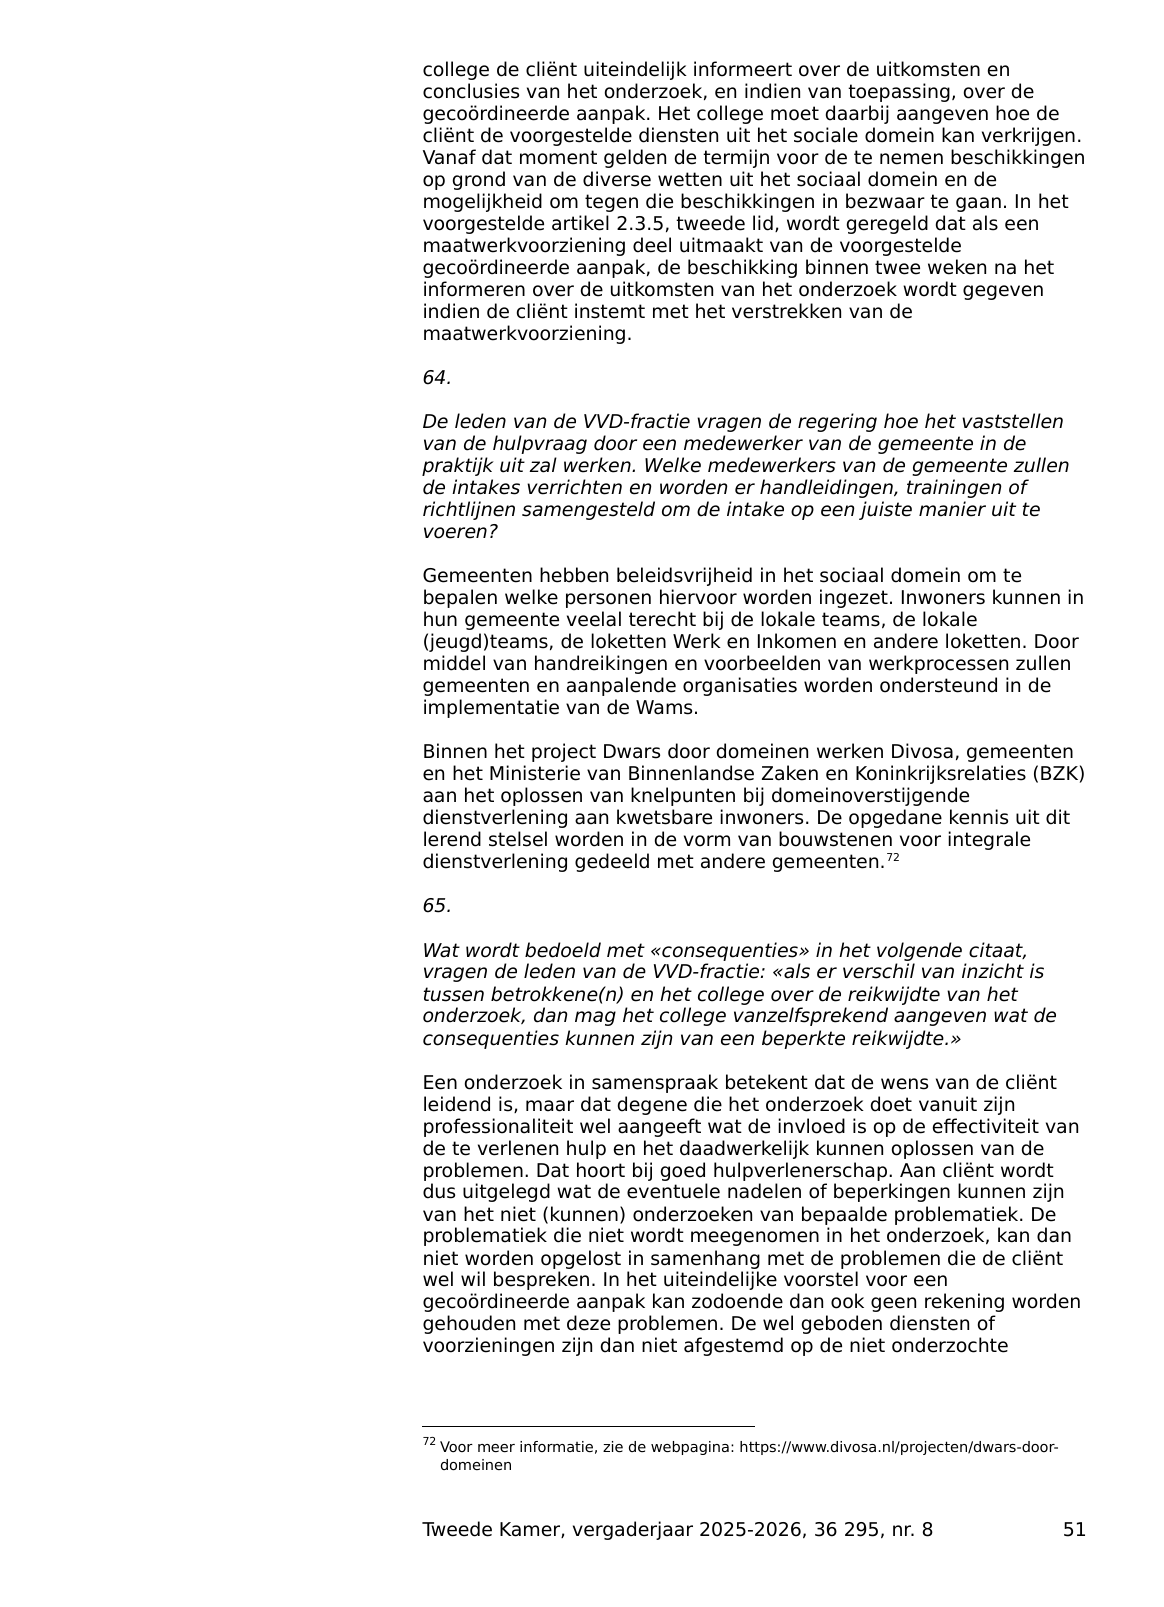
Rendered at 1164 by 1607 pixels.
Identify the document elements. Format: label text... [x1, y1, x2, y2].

subtitle 64. [422, 367, 1087, 389]
text Binnen het project Dwars door domeinen werken Divosa, gemeenten en het Ministerie van Binnenlandse Zaken en Koninkrijksrelaties (BZK) aan het oplossen van knelpunten bij domeinoverstijgende dienstverlening aan kwetsbare inwoners. De opgedane kennis uit dit lerend stelsel worden in de vorm van bouwstenen voor integrale dienstverlening gedeeld met andere gemeenten. [422, 741, 1087, 873]
text college de cliënt uiteindelijk informeert over de uitkomsten en conclusies van het onderzoek, en indien van toepassing, over de gecoördineerde aanpak. Het college moet daarbij aangeven hoe de cliënt de voorgestelde diensten uit het sociale domein kan verkrijgen. Vanaf dat moment gelden de termijn voor de te nemen beschikkingen op grond van de diverse wetten uit het sociaal domein en de mogelijkheid om tegen die beschikkingen in bezwaar te gaan. In het voorgestelde artikel 2.3.5, tweede lid, wordt geregeld dat als een maatwerkvoorziening deel uitmaakt van de voorgestelde gecoördineerde aanpak, de beschikking binnen twee weken na het informeren over de uitkomsten van het onderzoek wordt gegeven indien de cliënt instemt met het verstrekken van de maatwerkvoorziening. [422, 59, 1087, 345]
subtitle 65. [422, 895, 1087, 917]
text Wat wordt bedoeld met «consequenties» in het volgende citaat, vragen de leden van de VVD-fractie: «als er verschil van inzicht is tussen betrokkene(n) en het college over de reikwijdte van het onderzoek, dan mag het college vanzelfsprekend aangeven wat de consequenties kunnen zijn van een beperkte reikwijdte.» [422, 939, 1087, 1049]
text Een onderzoek in samenspraak betekent dat de wens van de cliënt leidend is, maar dat degene die het onderzoek doet vanuit zijn professionaliteit wel aangeeft wat de invloed is op de effectiviteit van de te verlenen hulp en het daadwerkelijk kunnen oplossen van de problemen. Dat hoort bij goed hulpverlenerschap. Aan cliënt wordt dus uitgelegd wat de eventuele nadelen of beperkingen kunnen zijn van het niet (kunnen) onderzoeken van bepaalde problematiek. De problematiek die niet wordt meegenomen in het onderzoek, kan dan niet worden opgelost in samenhang met de problemen die de cliënt wel wil bespreken. In het uiteindelijke voorstel voor een gecoördineerde aanpak kan zodoende dan ook geen rekening worden gehouden met deze problemen. De wel geboden diensten of voorzieningen zijn dan niet afgestemd op de niet onderzochte [422, 1072, 1087, 1357]
text De leden van de VVD-fractie vragen de regering hoe het vaststellen van de hulpvraag door een medewerker van de gemeente in de praktijk uit zal werken. Welke medewerkers van de gemeente zullen de intakes verrichten en worden er handleidingen, trainingen of richtlijnen samengesteld om de intake op een juiste manier uit te voeren? [422, 411, 1087, 543]
text Gemeenten hebben beleidsvrijheid in het sociaal domein om te bepalen welke personen hiervoor worden ingezet. Inwoners kunnen in hun gemeente veelal terecht bij de lokale teams, de lokale (jeugd)teams, de loketten Werk en Inkomen en andere loketten. Door middel van handreikingen en voorbeelden van werkprocessen zullen gemeenten en aanpalende organisaties worden ondersteund in de implementatie van de Wams. [422, 565, 1087, 719]
text Voor meer informatie, zie de webpagina: https://www.divosa.nl/projecten/dwars-door-domeinen [422, 1435, 1087, 1474]
